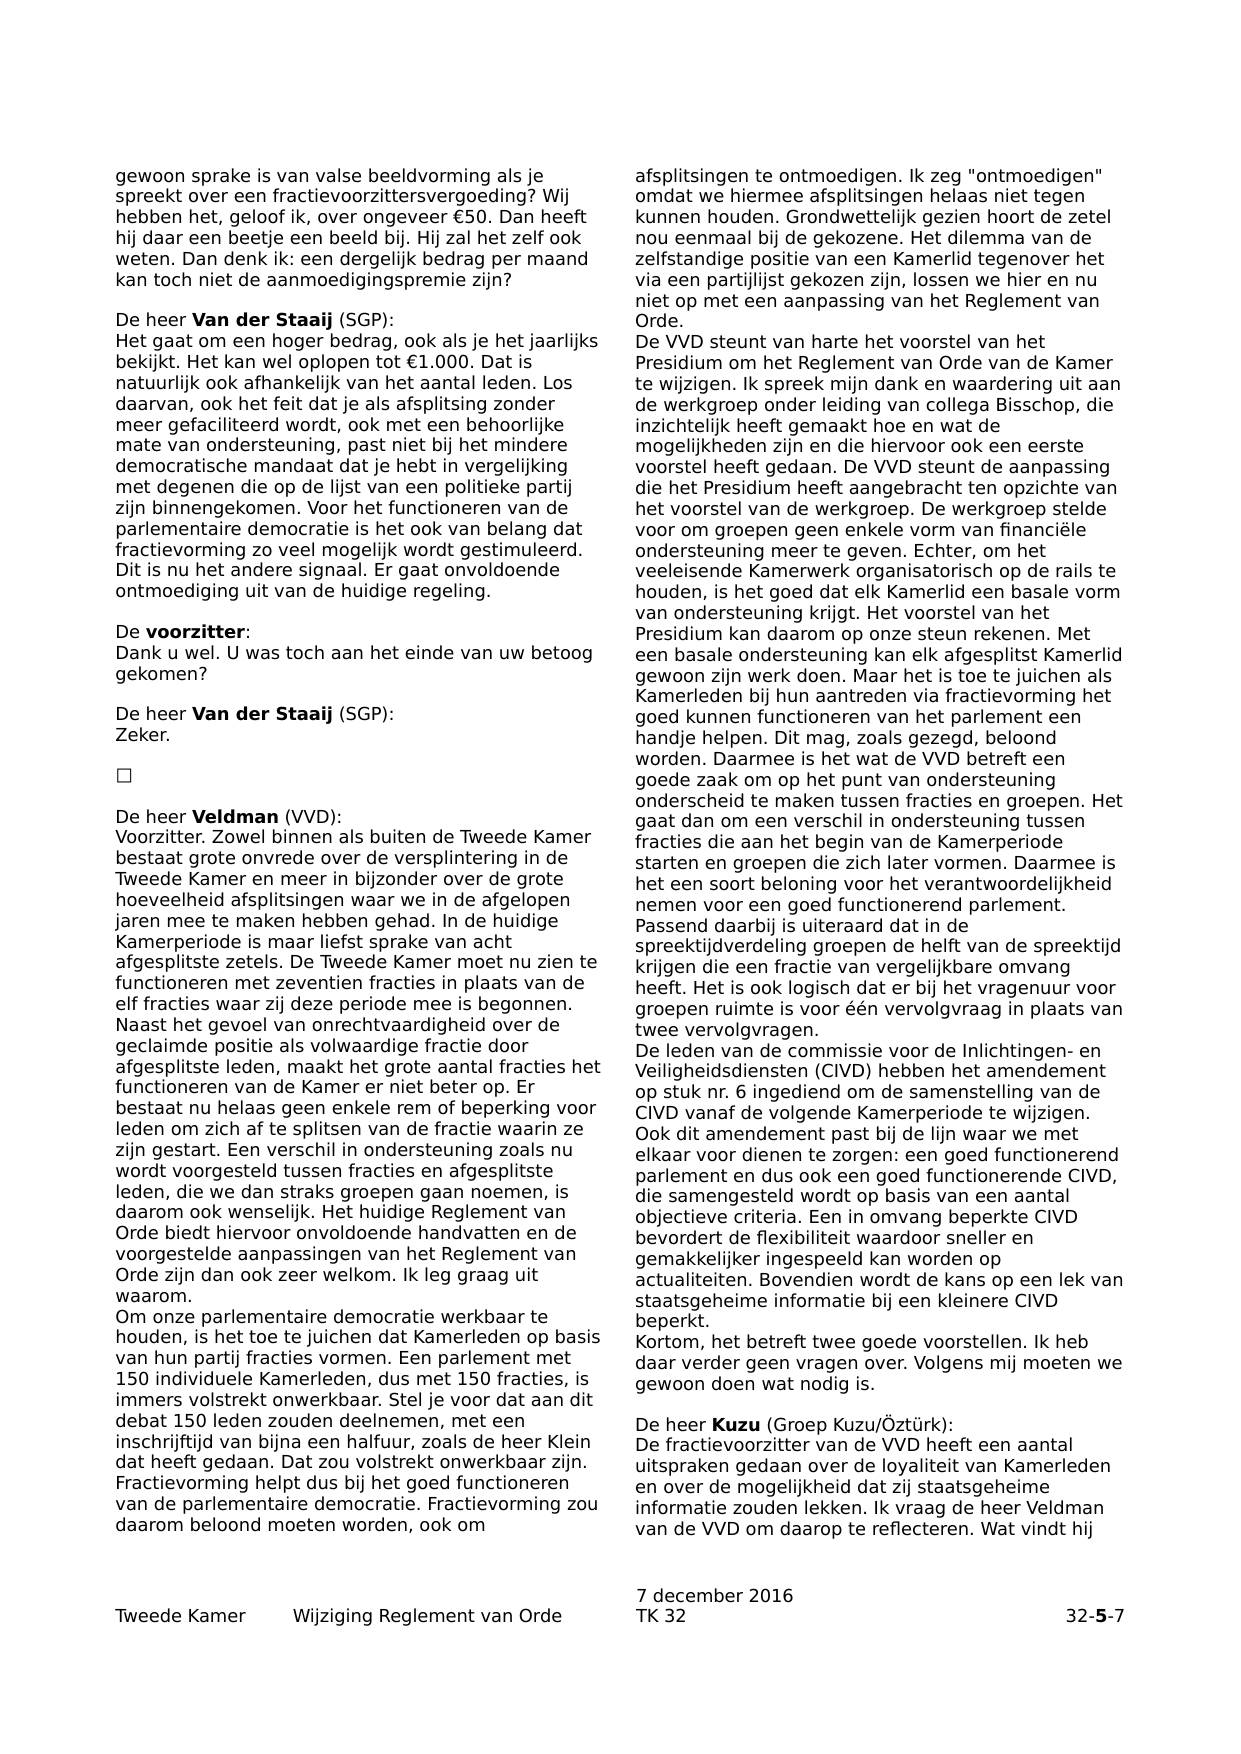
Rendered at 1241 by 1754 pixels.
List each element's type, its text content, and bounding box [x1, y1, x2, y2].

text afsplitsingen te ontmoedigen. Ik zeg "ontmoedigen" omdat we hiermee afsplitsingen helaas niet tegen kunnen houden. Grondwettelijk gezien hoort de zetel nou eenmaal bij de gekozene. Het dilemma van de zelfstandige positie van een Kamerlid tegenover het via een partijlijst gekozen zijn, lossen we hier en nu niet op met een aanpassing van het Reglement van Orde. [635, 165, 1125, 332]
text Om onze parlementaire democratie werkbaar te houden, is het toe te juichen dat Kamerleden op basis van hun partij fracties vormen. Een parlement met 150 individuele Kamerleden, dus met 150 fracties, is immers volstrekt onwerkbaar. Stel je voor dat aan dit debat 150 leden zouden deelnemen, met een inschrijftijd van bijna een halfuur, zoals de heer Klein dat heeft gedaan. Dat zou volstrekt onwerkbaar zijn. [115, 1306, 605, 1473]
text De heer Veldman (VVD): [115, 807, 605, 827]
text ⬜ [115, 766, 605, 787]
text De heer Kuzu (Groep Kuzu/Öztürk): [635, 1414, 1125, 1435]
text Zeker. [115, 725, 605, 746]
text gewoon sprake is van valse beeldvorming als je spreekt over een fractievoorzittersvergoeding? Wij hebben het, geloof ik, over ongeveer €50. Dan heeft hij daar een beetje een beeld bij. Hij zal het zelf ook weten. Dan denk ik: een dergelijk bedrag per maand kan toch niet de aanmoedigingspremie zijn? [115, 165, 605, 290]
text De voorzitter: [115, 622, 605, 643]
text Het gaat om een hoger bedrag, ook als je het jaarlijks bekijkt. Het kan wel oplopen tot €1.000. Dat is natuurlijk ook afhankelijk van het aantal leden. Los daarvan, ook het feit dat je als afsplitsing zonder meer gefaciliteerd wordt, ook met een behoorlijke mate van ondersteuning, past niet bij het mindere democratische mandaat dat je hebt in vergelijking met degenen die op de lijst van een politieke partij zijn binnengekomen. Voor het functioneren van de parlementaire democratie is het ook van belang dat fractievorming zo veel mogelijk wordt gestimuleerd. Dit is nu het andere signaal. Er gaat onvoldoende ontmoediging uit van de huidige regeling. [115, 331, 605, 602]
text Voorzitter. Zowel binnen als buiten de Tweede Kamer bestaat grote onvrede over de versplintering in de Tweede Kamer en meer in bijzonder over de grote hoeveelheid afsplitsingen waar we in de afgelopen jaren mee te maken hebben gehad. In de huidige Kamerperiode is maar liefst sprake van acht afgesplitste zetels. De Tweede Kamer moet nu zien te functioneren met zeventien fracties in plaats van de elf fracties waar zij deze periode mee is begonnen. Naast het gevoel van onrechtvaardigheid over de geclaimde positie als volwaardige fractie door afgesplitste leden, maakt het grote aantal fracties het functioneren van de Kamer er niet beter op. Er bestaat nu helaas geen enkele rem of beperking voor leden om zich af te splitsen van de fractie waarin ze zijn gestart. Een verschil in ondersteuning zoals nu wordt voorgesteld tussen fracties en afgesplitste leden, die we dan straks groepen gaan noemen, is daarom ook wenselijk. Het huidige Reglement van Orde biedt hiervoor onvoldoende handvatten en de voorgestelde aanpassingen van het Reglement van Orde zijn dan ook zeer welkom. Ik leg graag uit waarom. [115, 827, 605, 1306]
text Kortom, het betreft twee goede voorstellen. Ik heb daar verder geen vragen over. Volgens mij moeten we gewoon doen wat nodig is. [635, 1332, 1125, 1394]
text Dank u wel. U was toch aan het einde van uw betoog gekomen? [115, 643, 605, 684]
text De VVD steunt van harte het voorstel van het Presidium om het Reglement van Orde van de Kamer te wijzigen. Ik spreek mijn dank en waardering uit aan de werkgroep onder leiding van collega Bisschop, die inzichtelijk heeft gemaakt hoe en wat de mogelijkheden zijn en die hiervoor ook een eerste voorstel heeft gedaan. De VVD steunt de aanpassing die het Presidium heeft aangebracht ten opzichte van het voorstel van de werkgroep. De werkgroep stelde voor om groepen geen enkele vorm van financiële ondersteuning meer te geven. Echter, om het veeleisende Kamerwerk organisatorisch op de rails te houden, is het goed dat elk Kamerlid een basale vorm van ondersteuning krijgt. Het voorstel van het Presidium kan daarom op onze steun rekenen. Met een basale ondersteuning kan elk afgesplitst Kamerlid gewoon zijn werk doen. Maar het is toe te juichen als Kamerleden bij hun aantreden via fractievorming het goed kunnen functioneren van het parlement een handje helpen. Dit mag, zoals gezegd, beloond worden. Daarmee is het wat de VVD betreft een goede zaak om op het punt van ondersteuning onderscheid te maken tussen fracties en groepen. Het gaat dan om een verschil in ondersteuning tussen fracties die aan het begin van de Kamerperiode starten en groepen die zich later vormen. Daarmee is het een soort beloning voor het verantwoordelijkheid nemen voor een goed functionerend parlement. Passend daarbij is uiteraard dat in de spreektijdverdeling groepen de helft van de spreektijd krijgen die een fractie van vergelijkbare omvang heeft. Het is ook logisch dat er bij het vragenuur voor groepen ruimte is voor één vervolgvraag in plaats van twee vervolgvragen. [635, 332, 1125, 1040]
text Fractievorming helpt dus bij het goed functioneren van de parlementaire democratie. Fractievorming zou daarom beloond moeten worden, ook om [115, 1473, 605, 1536]
text De fractievoorzitter van de VVD heeft een aantal uitspraken gedaan over de loyaliteit van Kamerleden en over de mogelijkheid dat zij staatsgeheime informatie zouden lekken. Ik vraag de heer Veldman van de VVD om daarop te reflecteren. Wat vindt hij [635, 1435, 1125, 1539]
text De heer Van der Staaij (SGP): [115, 704, 605, 725]
text De leden van de commissie voor de Inlichtingen- en Veiligheidsdiensten (CIVD) hebben het amendement op stuk nr. 6 ingediend om de samenstelling van de CIVD vanaf de volgende Kamerperiode te wijzigen. Ook dit amendement past bij de lijn waar we met elkaar voor dienen te zorgen: een goed functionerend parlement en dus ook een goed functionerende CIVD, die samengesteld wordt op basis van een aantal objectieve criteria. Een in omvang beperkte CIVD bevordert de flexibiliteit waardoor sneller en gemakkelijker ingespeeld kan worden op actualiteiten. Bovendien wordt de kans op een lek van staatsgeheime informatie bij een kleinere CIVD beperkt. [635, 1040, 1125, 1332]
text De heer Van der Staaij (SGP): [115, 310, 605, 331]
